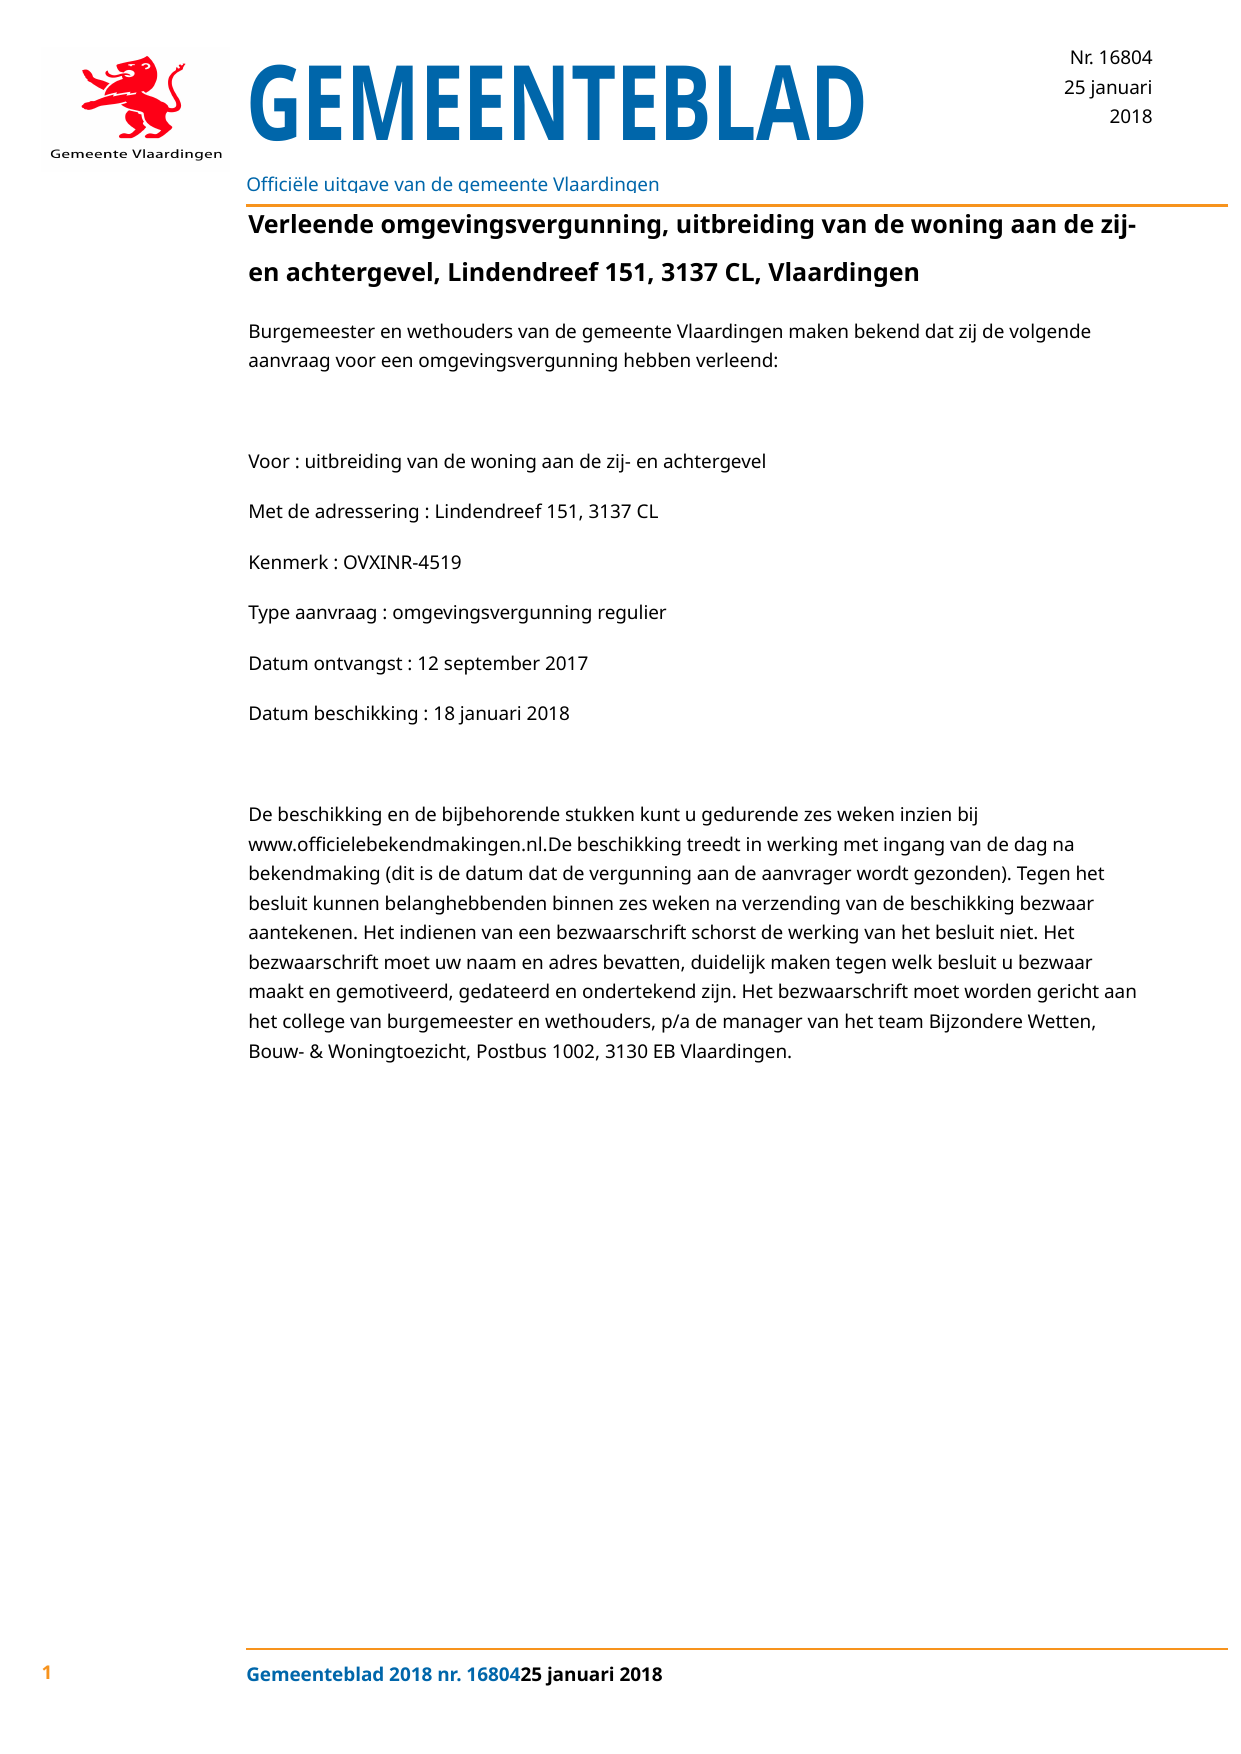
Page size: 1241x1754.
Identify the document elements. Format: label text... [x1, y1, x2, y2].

text Datum ontvangst : 12 september 2017 [248, 650, 1152, 676]
text Met de adressering : Lindendreef 151, 3137 CL [248, 499, 1152, 524]
text Burgemeester en wethouders van de gemeente Vlaardingen maken bekend dat zij de volgende aanvraag voor een omgevingsvergunning hebben verleend: [248, 318, 1152, 373]
text Kenmerk : OVXINR-4519 [248, 549, 1152, 575]
picture [41, 47, 231, 172]
text Voor : uitbreiding van de woning aan de zij- en achtergevel [248, 448, 1152, 474]
text De beschikking en de bijbehorende stukken kunt u gedurende zes weken inzien bij www.officielebekendmakingen.nl.De beschikking treedt in werking met ingang van de dag na bekendmaking (dit is de datum dat de vergunning aan de aanvrager wordt gezonden). Tegen het besluit kunnen belanghebbenden binnen zes weken na verzending van de beschikking bezwaar aantekenen. Het indienen van een bezwaarschrift schorst de werking van het besluit niet. Het bezwaarschrift moet uw naam en adres bevatten, duidelijk maken tegen welk besluit u bezwaar maakt en gemotiveerd, gedateerd en ondertekend zijn. Het bezwaarschrift moet worden gericht aan het college van burgemeester en wethouders, p/a de manager van het team Bijzondere Wetten, Bouw- & Woningtoezicht, Postbus 1002, 3130 EB Vlaardingen. [248, 801, 1152, 1064]
text Verleende omgevingsvergunning, uitbreiding van de woning aan de zij- en achtergevel, Lindendreef 151, 3137 CL, Vlaardingen [248, 207, 1152, 288]
text Datum beschikking : 18 januari 2018 [248, 700, 1152, 726]
text Type aanvraag : omgevingsvergunning regulier [248, 599, 1152, 625]
